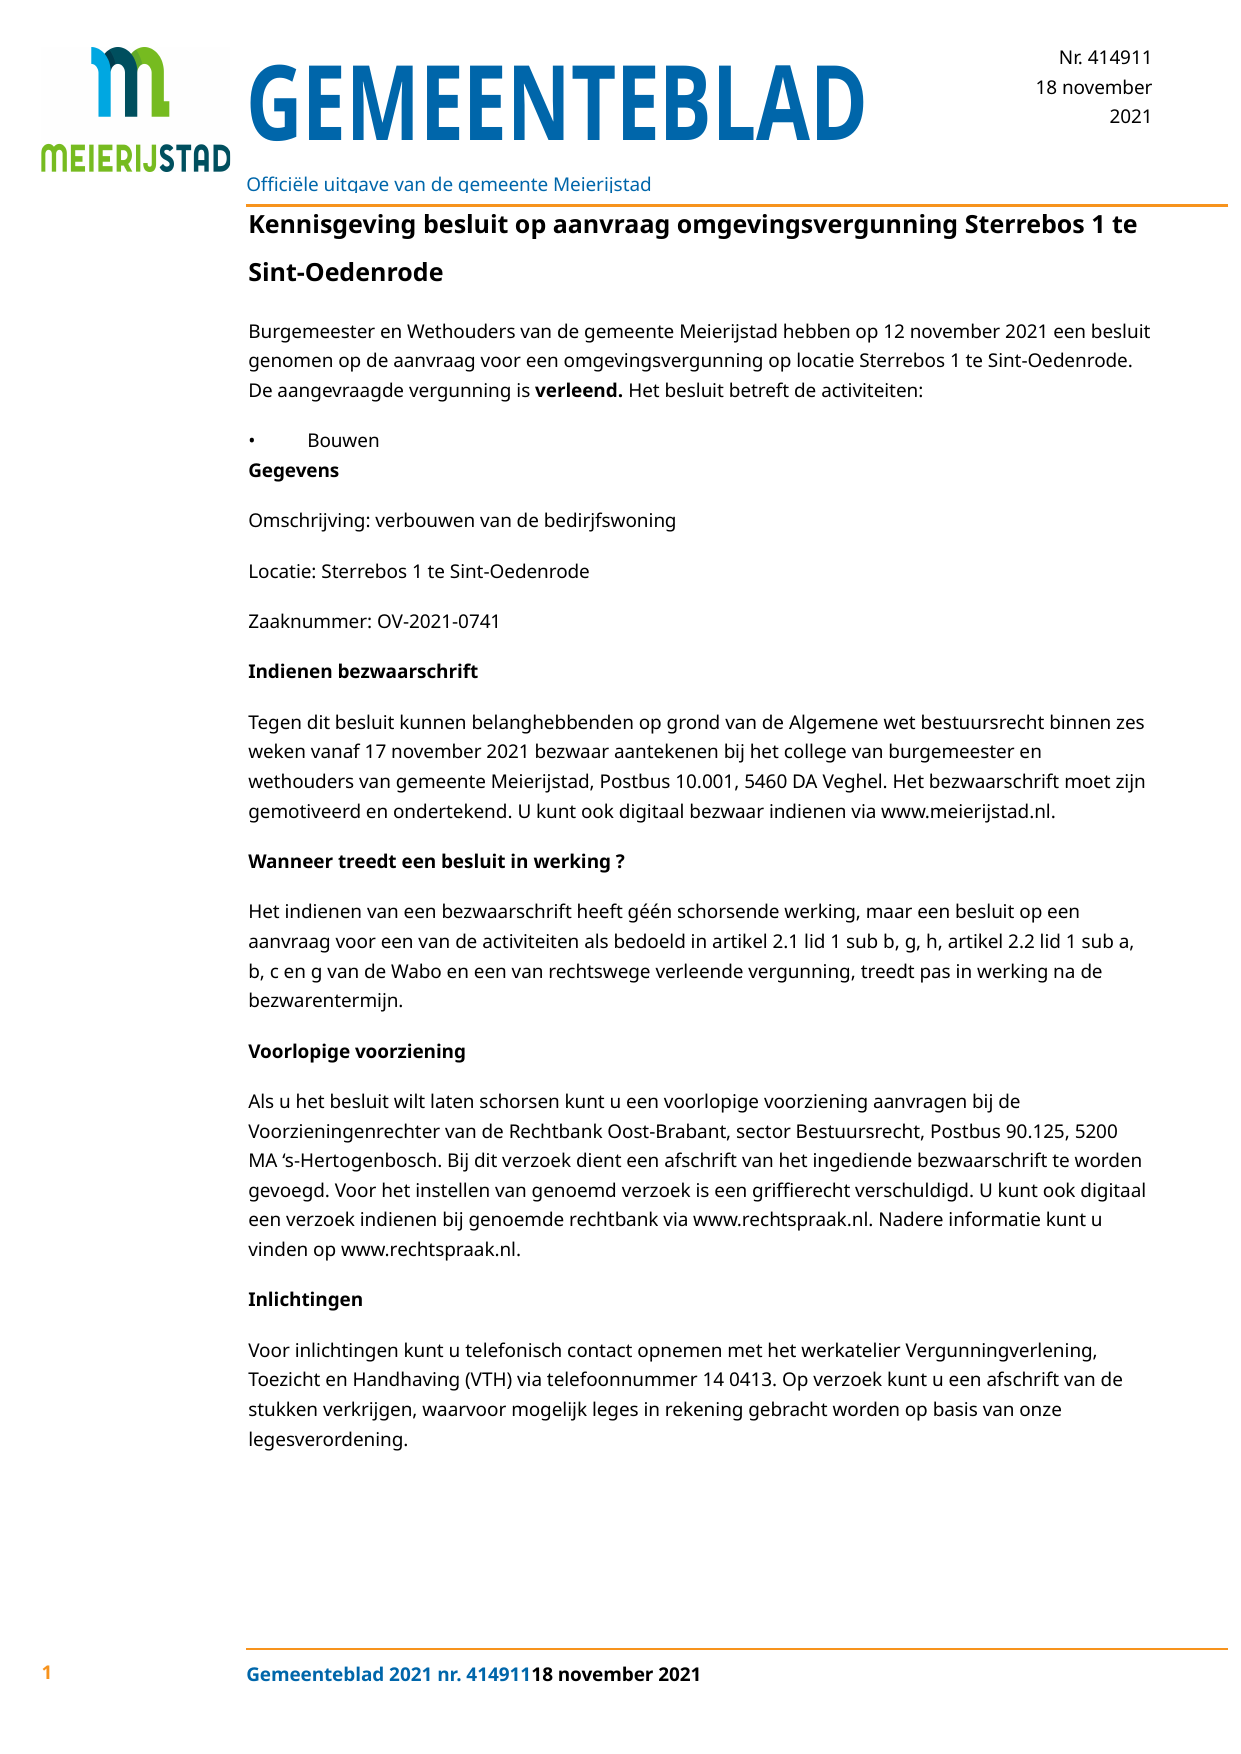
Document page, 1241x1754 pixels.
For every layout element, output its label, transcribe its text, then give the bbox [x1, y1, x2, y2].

list Bouwen [248, 427, 1152, 453]
text Inlichtingen [248, 1287, 1152, 1312]
text Tegen dit besluit kunnen belanghebbenden op grond van de Algemene wet bestuursrecht binnen zes weken vanaf 17 november 2021 bezwaar aantekenen bij het college van burgemeester en wethouders van gemeente Meierijstad, Postbus 10.001, 5460 DA Veghel. Het bezwaarschrift moet zijn gemotiveerd en ondertekend. U kunt ook digitaal bezwaar indienen via www.meierijstad.nl. [248, 709, 1152, 824]
text Het indienen van een bezwaarschrift heeft géén schorsende werking, maar een besluit op een aanvraag voor een van de activiteiten als bedoeld in artikel 2.1 lid 1 sub b, g, h, artikel 2.2 lid 1 sub a, b, c en g van de Wabo en een van rechtswege verleende vergunning, treedt pas in werking na de bezwarentermijn. [248, 899, 1152, 1013]
text Voorlopige voorziening [248, 1038, 1152, 1064]
text Wanneer treedt een besluit in werking ? [248, 848, 1152, 874]
text Indienen bezwaarschrift [248, 659, 1152, 684]
text Kennisgeving besluit op aanvraag omgevingsvergunning Sterrebos 1 te Sint-Oedenrode [248, 207, 1152, 288]
text Omschrijving: verbouwen van de bedirjfswoning [248, 507, 1152, 533]
text Burgemeester en Wethouders van de gemeente Meierijstad hebben op 12 november 2021 een besluit genomen op de aanvraag voor een omgevingsvergunning op locatie Sterrebos 1 te Sint-Oedenrode. De aangevraagde vergunning is verleend. Het besluit betreft de activiteiten: [248, 318, 1152, 403]
text Als u het besluit wilt laten schorsen kunt u een voorlopige voorziening aanvragen bij de Voorzieningenrechter van de Rechtbank Oost-Brabant, sector Bestuursrecht, Postbus 90.125, 5200 MA ‘s-Hertogenbosch. Bij dit verzoek dient een afschrift van het ingediende bezwaarschrift te worden gevoegd. Voor het instellen van genoemd verzoek is een griffierecht verschuldigd. U kunt ook digitaal een verzoek indienen bij genoemde rechtbank via www.rechtspraak.nl. Nadere informatie kunt u vinden op www.rechtspraak.nl. [248, 1088, 1152, 1262]
text Locatie: Sterrebos 1 te Sint-Oedenrode [248, 558, 1152, 584]
text Gegevens [248, 457, 1152, 483]
text Zaaknummer: OV-2021-0741 [248, 608, 1152, 634]
text Voor inlichtingen kunt u telefonisch contact opnemen met het werkatelier Vergunningverlening, Toezicht en Handhaving (VTH) via telefoonnummer 14 0413. Op verzoek kunt u een afschrift van de stukken verkrijgen, waarvoor mogelijk leges in rekening gebracht worden op basis van onze legesverordening. [248, 1337, 1152, 1452]
picture [41, 47, 231, 172]
